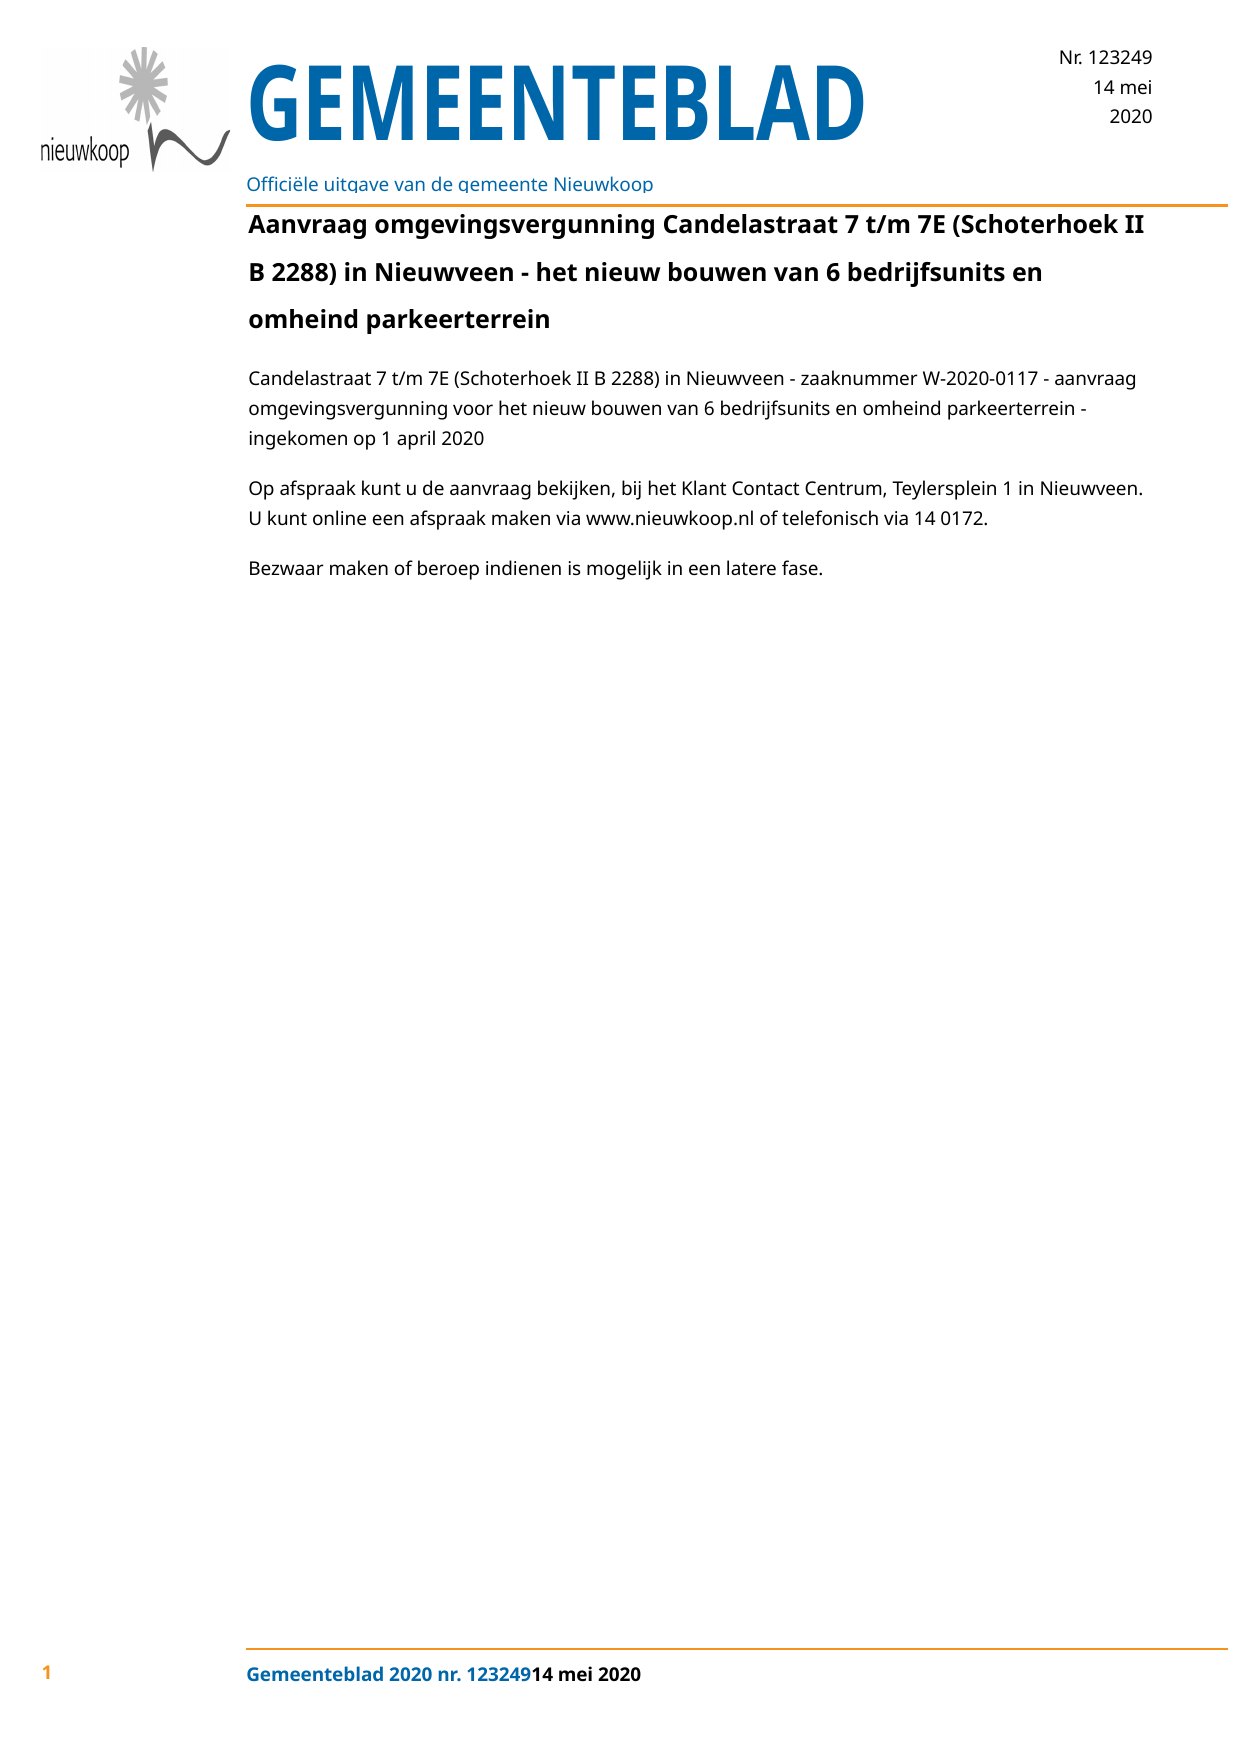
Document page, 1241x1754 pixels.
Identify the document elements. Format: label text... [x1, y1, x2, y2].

text Candelastraat 7 t/m 7E (Schoterhoek II B 2288) in Nieuwveen - zaaknummer W-2020-0117 - aanvraag omgevingsvergunning voor het nieuw bouwen van 6 bedrijfsunits en omheind parkeerterrein - ingekomen op 1 april 2020 [248, 366, 1152, 450]
picture [41, 47, 231, 172]
text Aanvraag omgevingsvergunning Candelastraat 7 t/m 7E (Schoterhoek II B 2288) in Nieuwveen - het nieuw bouwen van 6 bedrijfsunits en omheind parkeerterrein [248, 207, 1152, 336]
text Bezwaar maken of beroep indienen is mogelijk in een latere fase. [248, 555, 1152, 581]
text Op afspraak kunt u de aanvraag bekijken, bij het Klant Contact Centrum, Teylersplein 1 in Nieuwveen. U kunt online een afspraak maken via www.nieuwkoop.nl of telefonisch via 14 0172. [248, 475, 1152, 530]
